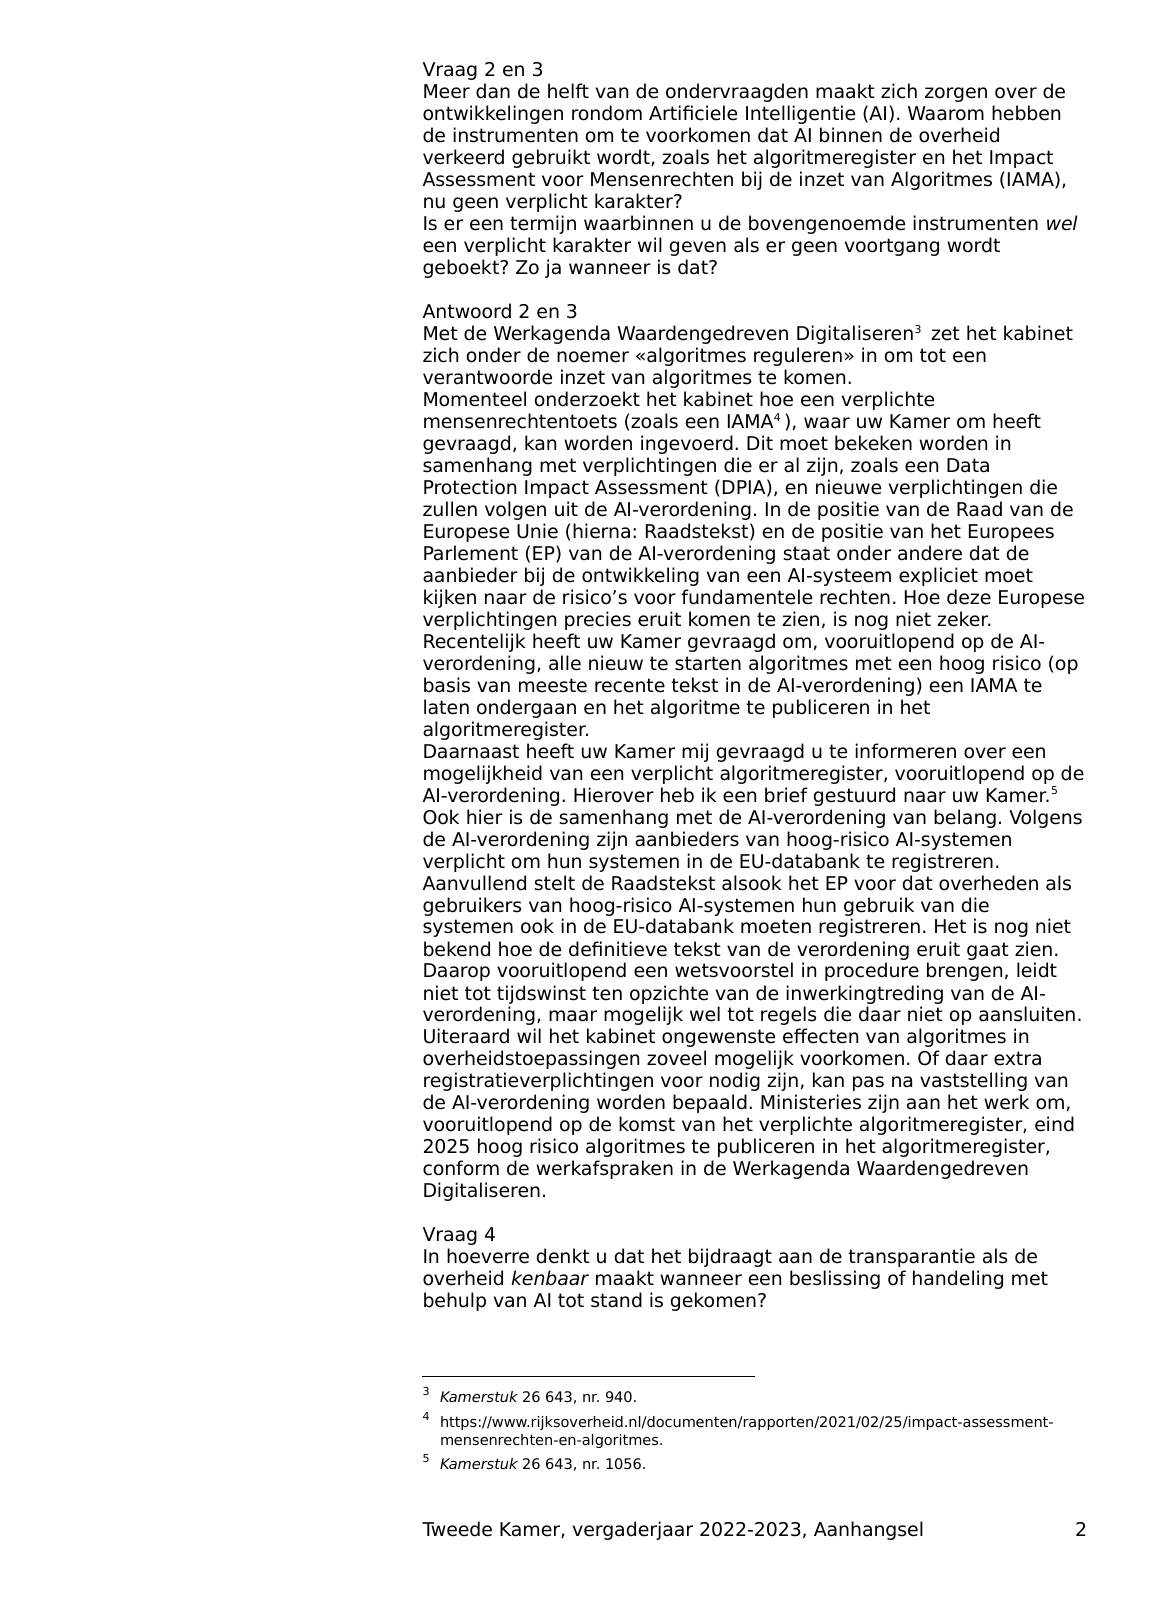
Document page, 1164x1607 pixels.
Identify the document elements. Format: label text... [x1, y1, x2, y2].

text Kamerstuk 26 643, nr. 1056. [422, 1452, 1087, 1474]
text Daarnaast heeft uw Kamer mij gevraagd u te informeren over een mogelijkheid van een verplicht algoritmeregister, vooruitlopend op de AI-verordening. Hierover heb ik een brief gestuurd naar uw Kamer. Ook hier is de samenhang met de AI-verordening van belang. Volgens de AI-verordening zijn aanbieders van hoog-risico AI-systemen verplicht om hun systemen in de EU-databank te registreren. Aanvullend stelt de Raadstekst alsook het EP voor dat overheden als gebruikers van hoog-risico AI-systemen hun gebruik van die systemen ook in de EU-databank moeten registreren. Het is nog niet bekend hoe de definitieve tekst van de verordening eruit gaat zien. Daarop vooruitlopend een wetsvoorstel in procedure brengen, leidt niet tot tijdswinst ten opzichte van de inwerkingtreding van de AI-verordening, maar mogelijk wel tot regels die daar niet op aansluiten. Uiteraard wil het kabinet ongewenste effecten van algoritmes in overheidstoepassingen zoveel mogelijk voorkomen. Of daar extra registratieverplichtingen voor nodig zijn, kan pas na vaststelling van de AI-verordening worden bepaald. Ministeries zijn aan het werk om, vooruitlopend op de komst van het verplichte algoritmeregister, eind 2025 hoog risico algoritmes te publiceren in het algoritmeregister, conform de werkafspraken in de Werkagenda Waardengedreven Digitaliseren. [422, 741, 1087, 1202]
text Meer dan de helft van de ondervraagden maakt zich zorgen over de ontwikkelingen rondom Artificiele Intelligentie (AI). Waarom hebben de instrumenten om te voorkomen dat AI binnen de overheid verkeerd gebruikt wordt, zoals het algoritmeregister en het Impact Assessment voor Mensenrechten bij de inzet van Algoritmes (IAMA), nu geen verplicht karakter? [422, 81, 1087, 213]
text Vraag 2 en 3 [422, 59, 1087, 81]
text Met de Werkagenda Waardengedreven Digitaliseren zet het kabinet zich onder de noemer «algoritmes reguleren» in om tot een verantwoorde inzet van algoritmes te komen. [422, 323, 1087, 389]
text Momenteel onderzoekt het kabinet hoe een verplichte mensenrechtentoets (zoals een IAMA), waar uw Kamer om heeft gevraagd, kan worden ingevoerd. Dit moet bekeken worden in samenhang met verplichtingen die er al zijn, zoals een Data Protection Impact Assessment (DPIA), en nieuwe verplichtingen die zullen volgen uit de AI-verordening. In de positie van de Raad van de Europese Unie (hierna: Raadstekst) en de positie van het Europees Parlement (EP) van de AI-verordening staat onder andere dat de aanbieder bij de ontwikkeling van een AI-systeem expliciet moet kijken naar de risico’s voor fundamentele rechten. Hoe deze Europese verplichtingen precies eruit komen te zien, is nog niet zeker. Recentelijk heeft uw Kamer gevraagd om, vooruitlopend op de AI-verordening, alle nieuw te starten algoritmes met een hoog risico (op basis van meeste recente tekst in de AI-verordening) een IAMA te laten ondergaan en het algoritme te publiceren in het algoritmeregister. [422, 389, 1087, 741]
text Kamerstuk 26 643, nr. 940. [422, 1385, 1087, 1407]
text https://www.rijksoverheid.nl/documenten/rapporten/2021/02/25/impact-assessment-mensenrechten-en-algoritmes. [422, 1410, 1087, 1449]
text Antwoord 2 en 3 [422, 301, 1087, 323]
text Is er een termijn waarbinnen u de bovengenoemde instrumenten wel een verplicht karakter wil geven als er geen voortgang wordt geboekt? Zo ja wanneer is dat? [422, 213, 1087, 279]
text Vraag 4 [422, 1224, 1087, 1246]
text In hoeverre denkt u dat het bijdraagt aan de transparantie als de overheid kenbaar maakt wanneer een beslissing of handeling met behulp van AI tot stand is gekomen? [422, 1246, 1087, 1312]
